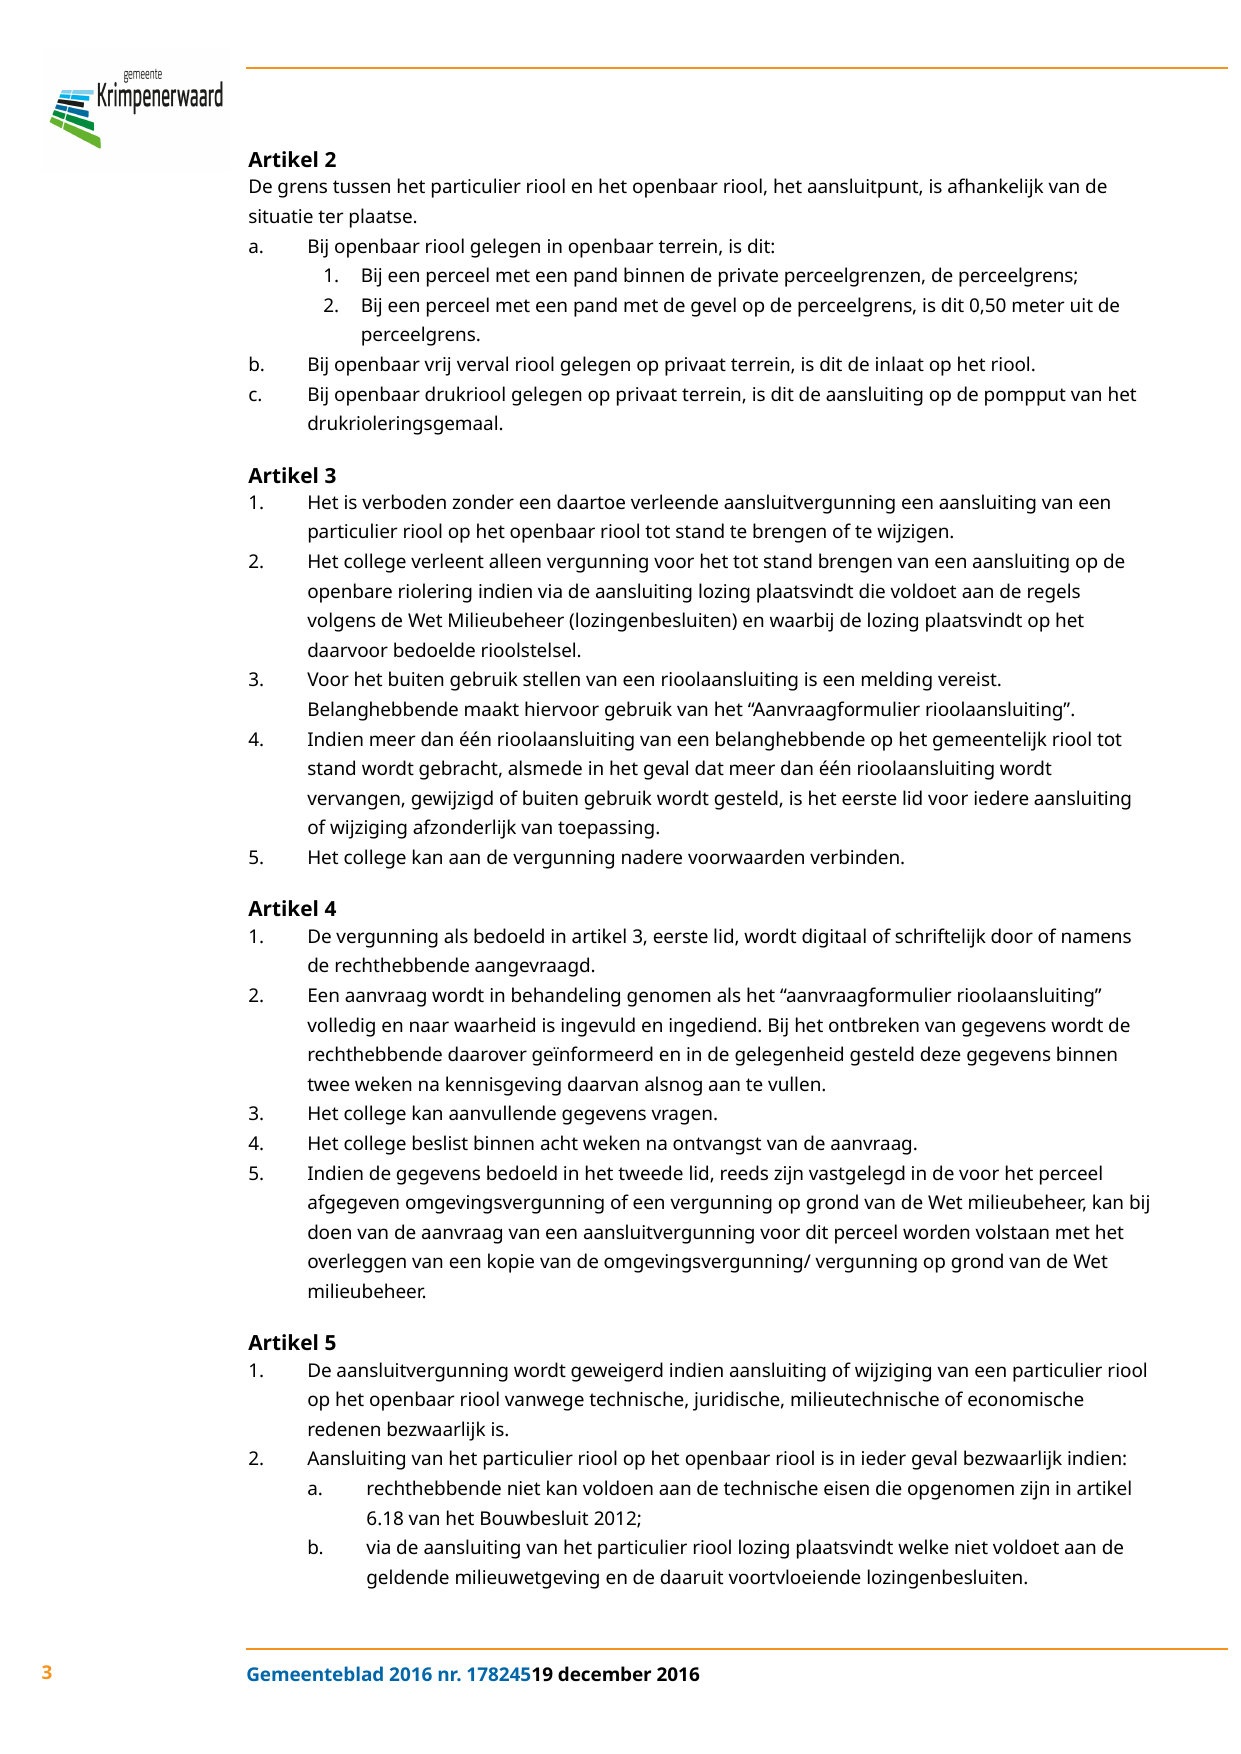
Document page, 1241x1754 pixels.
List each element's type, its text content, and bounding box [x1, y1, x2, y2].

picture [41, 47, 231, 172]
list Bij openbaar riool gelegen in openbaar terrein, is dit: [248, 233, 1152, 258]
list Het college kan aanvullende gegevens vragen. [248, 1101, 1152, 1126]
list Bij openbaar vrij verval riool gelegen op privaat terrein, is dit de inlaat op het riool. [248, 351, 1152, 377]
list rechthebbende niet kan voldoen aan de technische eisen die opgenomen zijn in artikel 6.18 van het Bouwbesluit 2012; [307, 1475, 1152, 1531]
list Indien meer dan één rioolaansluiting van een belanghebbende op het gemeentelijk riool tot stand wordt gebracht, alsmede in het geval dat meer dan één rioolaansluiting wordt vervangen, gewijzigd of buiten gebruik wordt gesteld, is het eerste lid voor iedere aansluiting of wijziging afzonderlijk van toepassing. [248, 726, 1152, 840]
list Een aanvraag wordt in behandeling genomen als het “aanvraagformulier rioolaansluiting” volledig en naar waarheid is ingevuld en ingediend. Bij het ontbreken van gegevens wordt de rechthebbende daarover geïnformeerd en in de gelegenheid gesteld deze gegevens binnen twee weken na kennisgeving daarvan alsnog aan te vullen. [248, 982, 1152, 1097]
list Bij openbaar drukriool gelegen op privaat terrein, is dit de aansluiting op de pompput van het drukrioleringsgemaal. [248, 381, 1152, 436]
list Bij een perceel met een pand binnen de private perceelgrenzen, de perceelgrens; [323, 262, 1152, 288]
list Indien de gegevens bedoeld in het tweede lid, reeds zijn vastgelegd in de voor het perceel afgegeven omgevingsvergunning of een vergunning op grond van de Wet milieubeheer, kan bij doen van de aanvraag van een aansluitvergunning voor dit perceel worden volstaan met het overleggen van een kopie van de omgevingsvergunning/ vergunning op grond van de Wet milieubeheer. [248, 1160, 1152, 1304]
text Artikel 5 [248, 1328, 1152, 1357]
text Artikel 3 [248, 461, 1152, 489]
list Het college kan aan de vergunning nadere voorwaarden verbinden. [248, 844, 1152, 870]
list Voor het buiten gebruik stellen van een rioolaansluiting is een melding vereist. Belanghebbende maakt hiervoor gebruik van het “Aanvraagformulier rioolaansluiting”. [248, 667, 1152, 722]
list De aansluitvergunning wordt geweigerd indien aansluiting of wijziging van een particulier riool op het openbaar riool vanwege technische, juridische, milieutechnische of economische redenen bezwaarlijk is. [248, 1357, 1152, 1442]
list Het college beslist binnen acht weken na ontvangst van de aanvraag. [248, 1130, 1152, 1156]
list via de aansluiting van het particulier riool lozing plaatsvindt welke niet voldoet aan de geldende milieuwetgeving en de daaruit voortvloeiende lozingenbesluiten. [307, 1534, 1152, 1590]
text Artikel 4 [248, 894, 1152, 923]
list De vergunning als bedoeld in artikel 3, eerste lid, wordt digitaal of schriftelijk door of namens de rechthebbende aangevraagd. [248, 923, 1152, 978]
list Het is verboden zonder een daartoe verleende aansluitvergunning een aansluiting van een particulier riool op het openbaar riool tot stand te brengen of te wijzigen. [248, 489, 1152, 544]
text Artikel 2 [248, 145, 1152, 174]
list Bij een perceel met een pand met de gevel op de perceelgrens, is dit 0,50 meter uit de perceelgrens. [323, 292, 1152, 347]
list Aansluiting van het particulier riool op het openbaar riool is in ieder geval bezwaarlijk indien: [248, 1446, 1152, 1471]
text De grens tussen het particulier riool en het openbaar riool, het aansluitpunt, is afhankelijk van de situatie ter plaatse. [248, 174, 1152, 229]
list Het college verleent alleen vergunning voor het tot stand brengen van een aansluiting op de openbare riolering indien via de aansluiting lozing plaatsvindt die voldoet aan de regels volgens de Wet Milieubeheer (lozingenbesluiten) en waarbij de lozing plaatsvindt op het daarvoor bedoelde rioolstelsel. [248, 548, 1152, 663]
